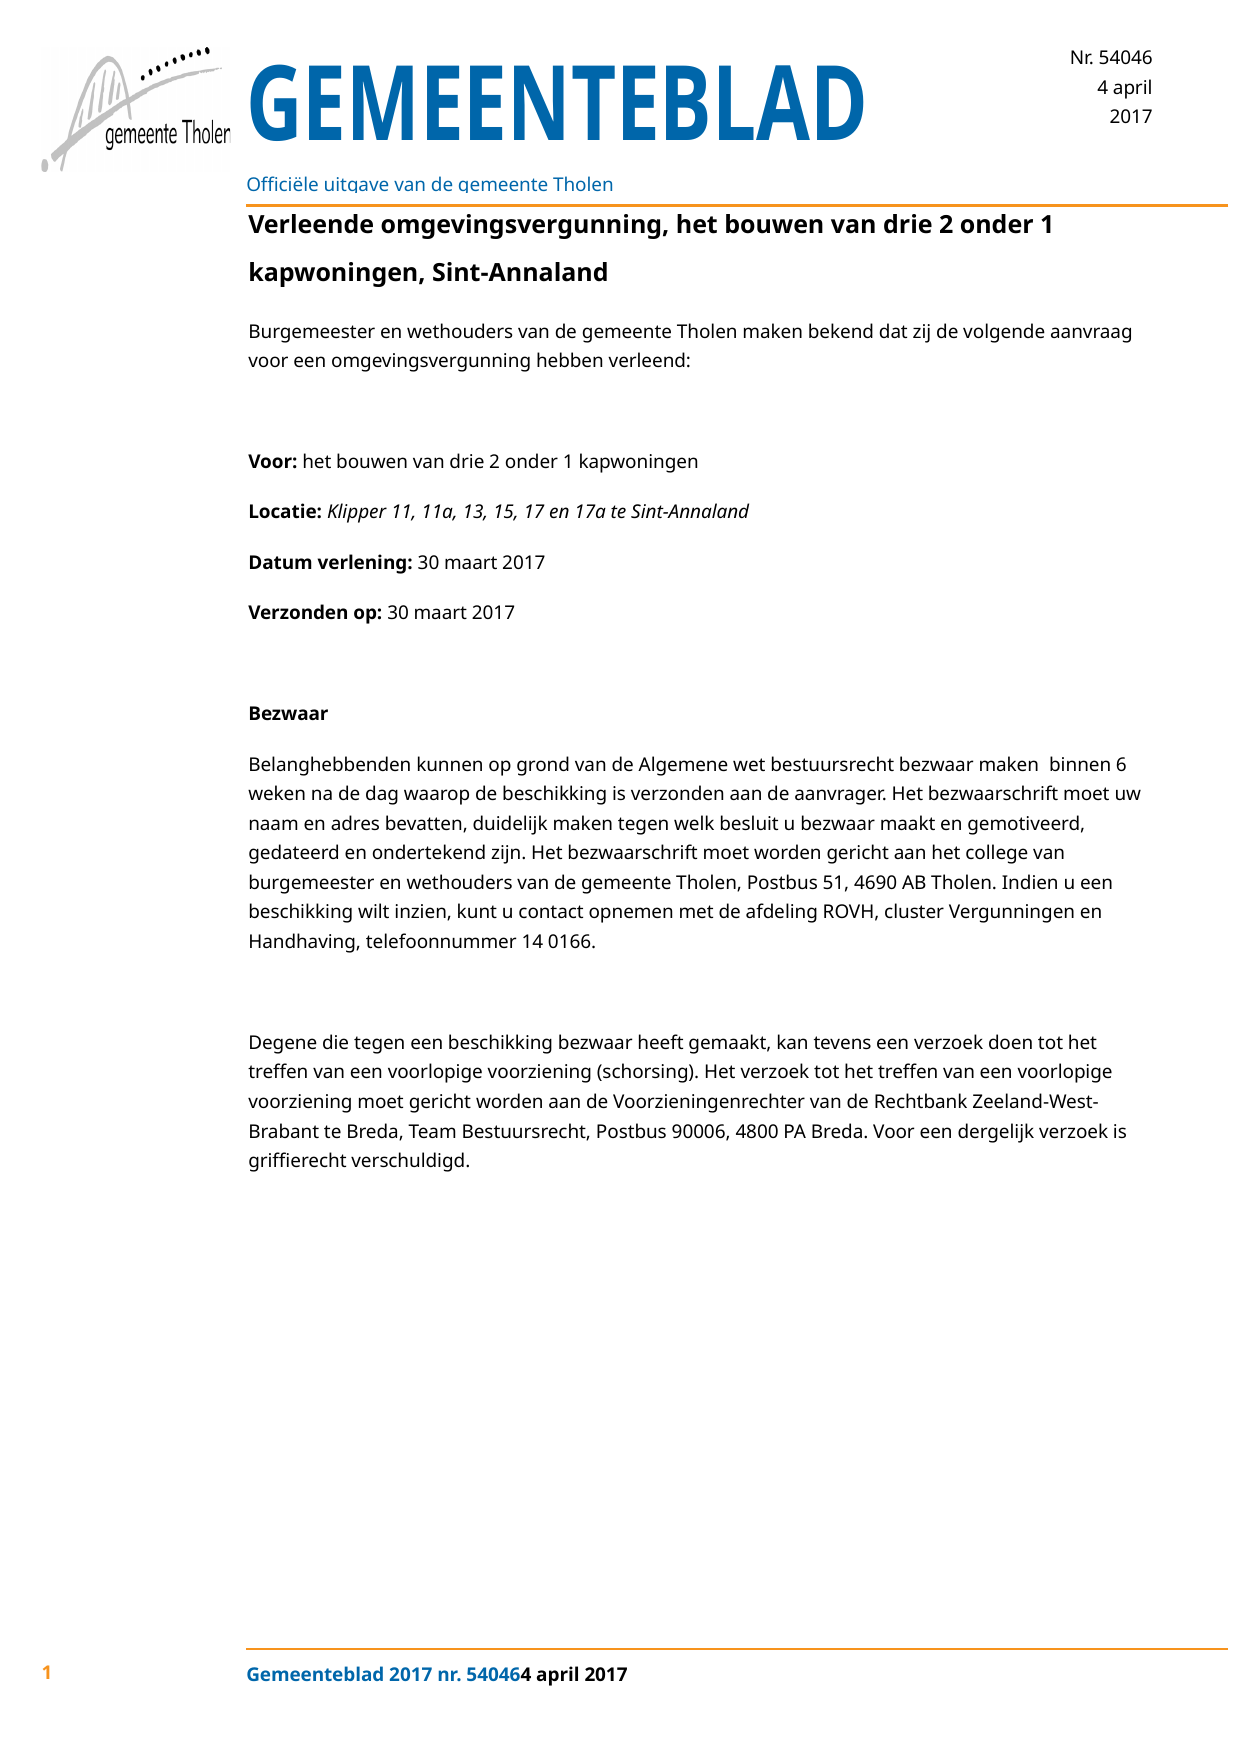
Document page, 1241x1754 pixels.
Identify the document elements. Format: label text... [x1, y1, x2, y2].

text Belanghebbenden kunnen op grond van de Algemene wet bestuursrecht bezwaar maken binnen 6 weken na de dag waarop de beschikking is verzonden aan de aanvrager. Het bezwaarschrift moet uw naam en adres bevatten, duidelijk maken tegen welk besluit u bezwaar maakt en gemotiveerd, gedateerd en ondertekend zijn. Het bezwaarschrift moet worden gericht aan het college van burgemeester en wethouders van de gemeente Tholen, Postbus 51, 4690 AB Tholen. Indien u een beschikking wilt inzien, kunt u contact opnemen met de afdeling ROVH, cluster Vergunningen en Handhaving, telefoonnummer 14 0166. [248, 751, 1152, 954]
text Locatie: Klipper 11, 11a, 13, 15, 17 en 17a te Sint-Annaland [248, 499, 1152, 524]
text Degene die tegen een beschikking bezwaar heeft gemaakt, kan tevens een verzoek doen tot het treffen van een voorlopige voorziening (schorsing). Het verzoek tot het treffen van een voorlopige voorziening moet gericht worden aan de Voorzieningenrechter van de Rechtbank Zeeland-West-Brabant te Breda, Team Bestuursrecht, Postbus 90006, 4800 PA Breda. Voor een dergelijk verzoek is griffierecht verschuldigd. [248, 1029, 1152, 1173]
text Verzonden op: 30 maart 2017 [248, 599, 1152, 625]
picture [41, 47, 231, 172]
text Bezwaar [248, 700, 1152, 726]
text Burgemeester en wethouders van de gemeente Tholen maken bekend dat zij de volgende aanvraag voor een omgevingsvergunning hebben verleend: [248, 318, 1152, 373]
text Verleende omgevingsvergunning, het bouwen van drie 2 onder 1 kapwoningen, Sint-Annaland [248, 207, 1152, 288]
text Datum verlening: 30 maart 2017 [248, 549, 1152, 575]
text Voor: het bouwen van drie 2 onder 1 kapwoningen [248, 448, 1152, 474]
